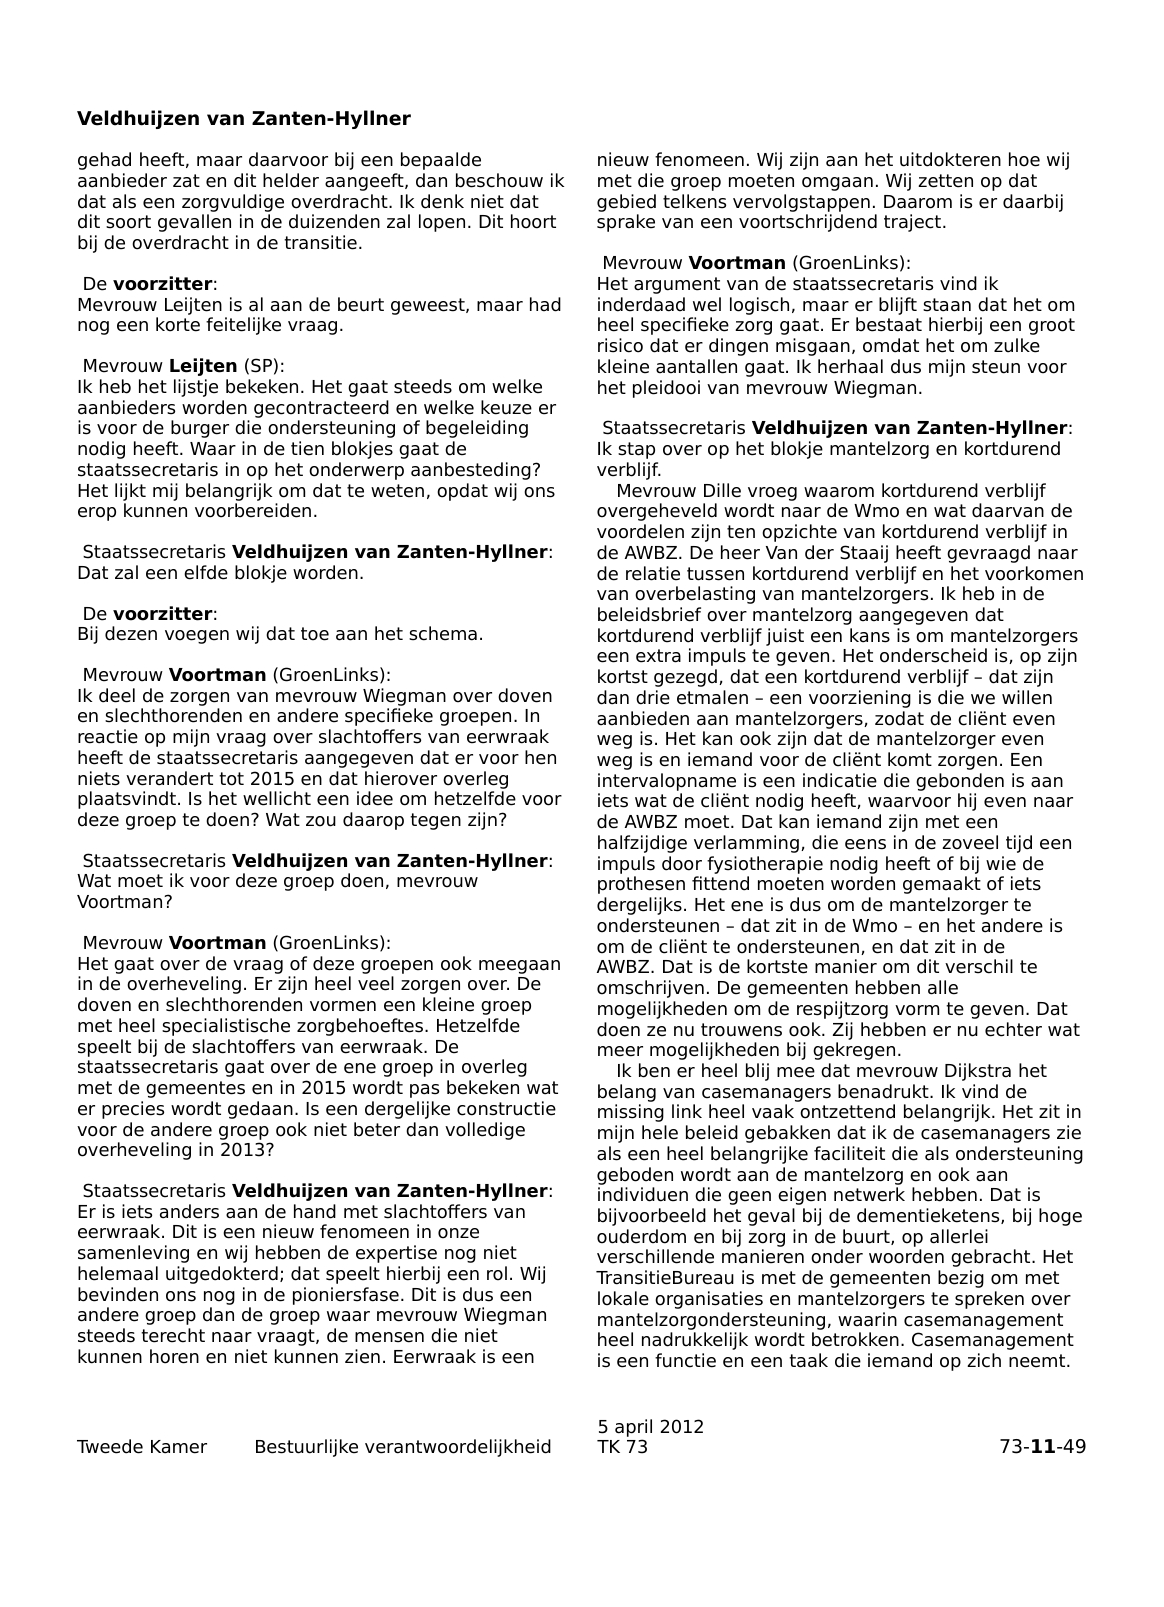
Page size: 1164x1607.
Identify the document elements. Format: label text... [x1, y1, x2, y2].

text Staatssecretaris Veldhuijzen van Zanten-Hyllner: [77, 851, 567, 871]
text Mevrouw Voortman (GroenLinks): [77, 665, 567, 686]
text Wat moet ik voor deze groep doen, mevrouw Voortman? [77, 871, 567, 913]
text Staatssecretaris Veldhuijzen van Zanten-Hyllner: [77, 1181, 567, 1202]
text Mevrouw Voortman (GroenLinks): [77, 933, 567, 953]
text gehad heeft, maar daarvoor bij een bepaalde aanbieder zat en dit helder aangeeft, dan beschouw ik dat als een zorgvuldige overdracht. Ik denk niet dat dit soort gevallen in de duizenden zal lopen. Dit hoort bij de overdracht in de transitie. [77, 150, 567, 254]
text Dat zal een elfde blokje worden. [77, 563, 567, 583]
text Staatssecretaris Veldhuijzen van Zanten-Hyllner: [77, 542, 567, 563]
text Het gaat over de vraag of deze groepen ook meegaan in de overheveling. Er zijn heel veel zorgen over. De doven en slechthorenden vormen een kleine groep met heel specialistische zorgbehoeftes. Hetzelfde speelt bij de slachtoffers van eerwraak. De staatssecretaris gaat over de ene groep in overleg met de gemeentes en in 2015 wordt pas bekeken wat er precies wordt gedaan. Is een dergelijke constructie voor de andere groep ook niet beter dan volledige overheveling in 2013? [77, 953, 567, 1161]
text Ik heb het lijstje bekeken. Het gaat steeds om welke aanbieders worden gecontracteerd en welke keuze er is voor de burger die ondersteuning of begeleiding nodig heeft. Waar in de tien blokjes gaat de staatssecretaris in op het onderwerp aanbesteding? Het lijkt mij belangrijk om dat te weten, opdat wij ons erop kunnen voorbereiden. [77, 377, 567, 522]
text Mevrouw Voortman (GroenLinks): [596, 253, 1087, 274]
text Er is iets anders aan de hand met slachtoffers van eerwraak. Dit is een nieuw fenomeen in onze samenleving en wij hebben de expertise nog niet helemaal uitgedokterd; dat speelt hierbij een rol. Wij bevinden ons nog in de pioniersfase. Dit is dus een andere groep dan de groep waar mevrouw Wiegman steeds terecht naar vraagt, de mensen die niet kunnen horen en niet kunnen zien. Eerwraak is een [77, 1202, 567, 1367]
text Staatssecretaris Veldhuijzen van Zanten-Hyllner: [596, 418, 1087, 439]
text Bij dezen voegen wij dat toe aan het schema. [77, 624, 567, 645]
text Mevrouw Leijten is al aan de beurt geweest, maar had nog een korte feitelijke vraag. [77, 294, 567, 336]
text Ik deel de zorgen van mevrouw Wiegman over doven en slechthorenden en andere specifieke groepen. In reactie op mijn vraag over slachtoffers van eerwraak heeft de staatssecretaris aangegeven dat er voor hen niets verandert tot 2015 en dat hierover overleg plaatsvindt. Is het wellicht een idee om hetzelfde voor deze groep te doen? Wat zou daarop tegen zijn? [77, 686, 567, 831]
text De voorzitter: [77, 603, 567, 624]
text De voorzitter: [77, 274, 567, 294]
text Ik stap over op het blokje mantelzorg en kortdurend verblijf. [596, 439, 1087, 480]
text Mevrouw Leijten (SP): [77, 356, 567, 377]
text nieuw fenomeen. Wij zijn aan het uitdokteren hoe wij met die groep moeten omgaan. Wij zetten op dat gebied telkens vervolgstappen. Daarom is er daarbij sprake van een voortschrijdend traject. [596, 150, 1087, 233]
text Mevrouw Dille vroeg waarom kortdurend verblijf overgeheveld wordt naar de Wmo en wat daarvan de voordelen zijn ten opzichte van kortdurend verblijf in de AWBZ. De heer Van der Staaij heeft gevraagd naar de relatie tussen kortdurend verblijf en het voorkomen van overbelasting van mantelzorgers. Ik heb in de beleidsbrief over mantelzorg aangegeven dat kortdurend verblijf juist een kans is om mantelzorgers een extra impuls te geven. Het onderscheid is, op zijn kortst gezegd, dat een kortdurend verblijf – dat zijn dan drie etmalen – een voorziening is die we willen aanbieden aan mantelzorgers, zodat de cliënt even weg is. Het kan ook zijn dat de mantelzorger even weg is en iemand voor de cliënt komt zorgen. Een intervalopname is een indicatie die gebonden is aan iets wat de cliënt nodig heeft, waarvoor hij even naar de AWBZ moet. Dat kan iemand zijn met een halfzijdige verlamming, die eens in de zoveel tijd een impuls door fysiotherapie nodig heeft of bij wie de prothesen fittend moeten worden gemaakt of iets dergelijks. Het ene is dus om de mantelzorger te ondersteunen – dat zit in de Wmo – en het andere is om de cliënt te ondersteunen, en dat zit in de AWBZ. Dat is de kortste manier om dit verschil te omschrijven. De gemeenten hebben alle mogelijkheden om de respijtzorg vorm te geven. Dat doen ze nu trouwens ook. Zij hebben er nu echter wat meer mogelijkheden bij gekregen. [596, 480, 1087, 1061]
text Ik ben er heel blij mee dat mevrouw Dijkstra het belang van casemanagers benadrukt. Ik vind de missing link heel vaak ontzettend belangrijk. Het zit in mijn hele beleid gebakken dat ik de casemanagers zie als een heel belangrijke faciliteit die als ondersteuning geboden wordt aan de mantelzorg en ook aan individuen die geen eigen netwerk hebben. Dat is bijvoorbeeld het geval bij de dementieketens, bij hoge ouderdom en bij zorg in de buurt, op allerlei verschillende manieren onder woorden gebracht. Het TransitieBureau is met de gemeenten bezig om met lokale organisaties en mantelzorgers te spreken over mantelzorgondersteuning, waarin casemanagement heel nadrukkelijk wordt betrokken. Casemanagement is een functie en een taak die iemand op zich neemt. [596, 1061, 1087, 1372]
text Het argument van de staatssecretaris vind ik inderdaad wel logisch, maar er blijft staan dat het om heel specifieke zorg gaat. Er bestaat hierbij een groot risico dat er dingen misgaan, omdat het om zulke kleine aantallen gaat. Ik herhaal dus mijn steun voor het pleidooi van mevrouw Wiegman. [596, 274, 1087, 398]
